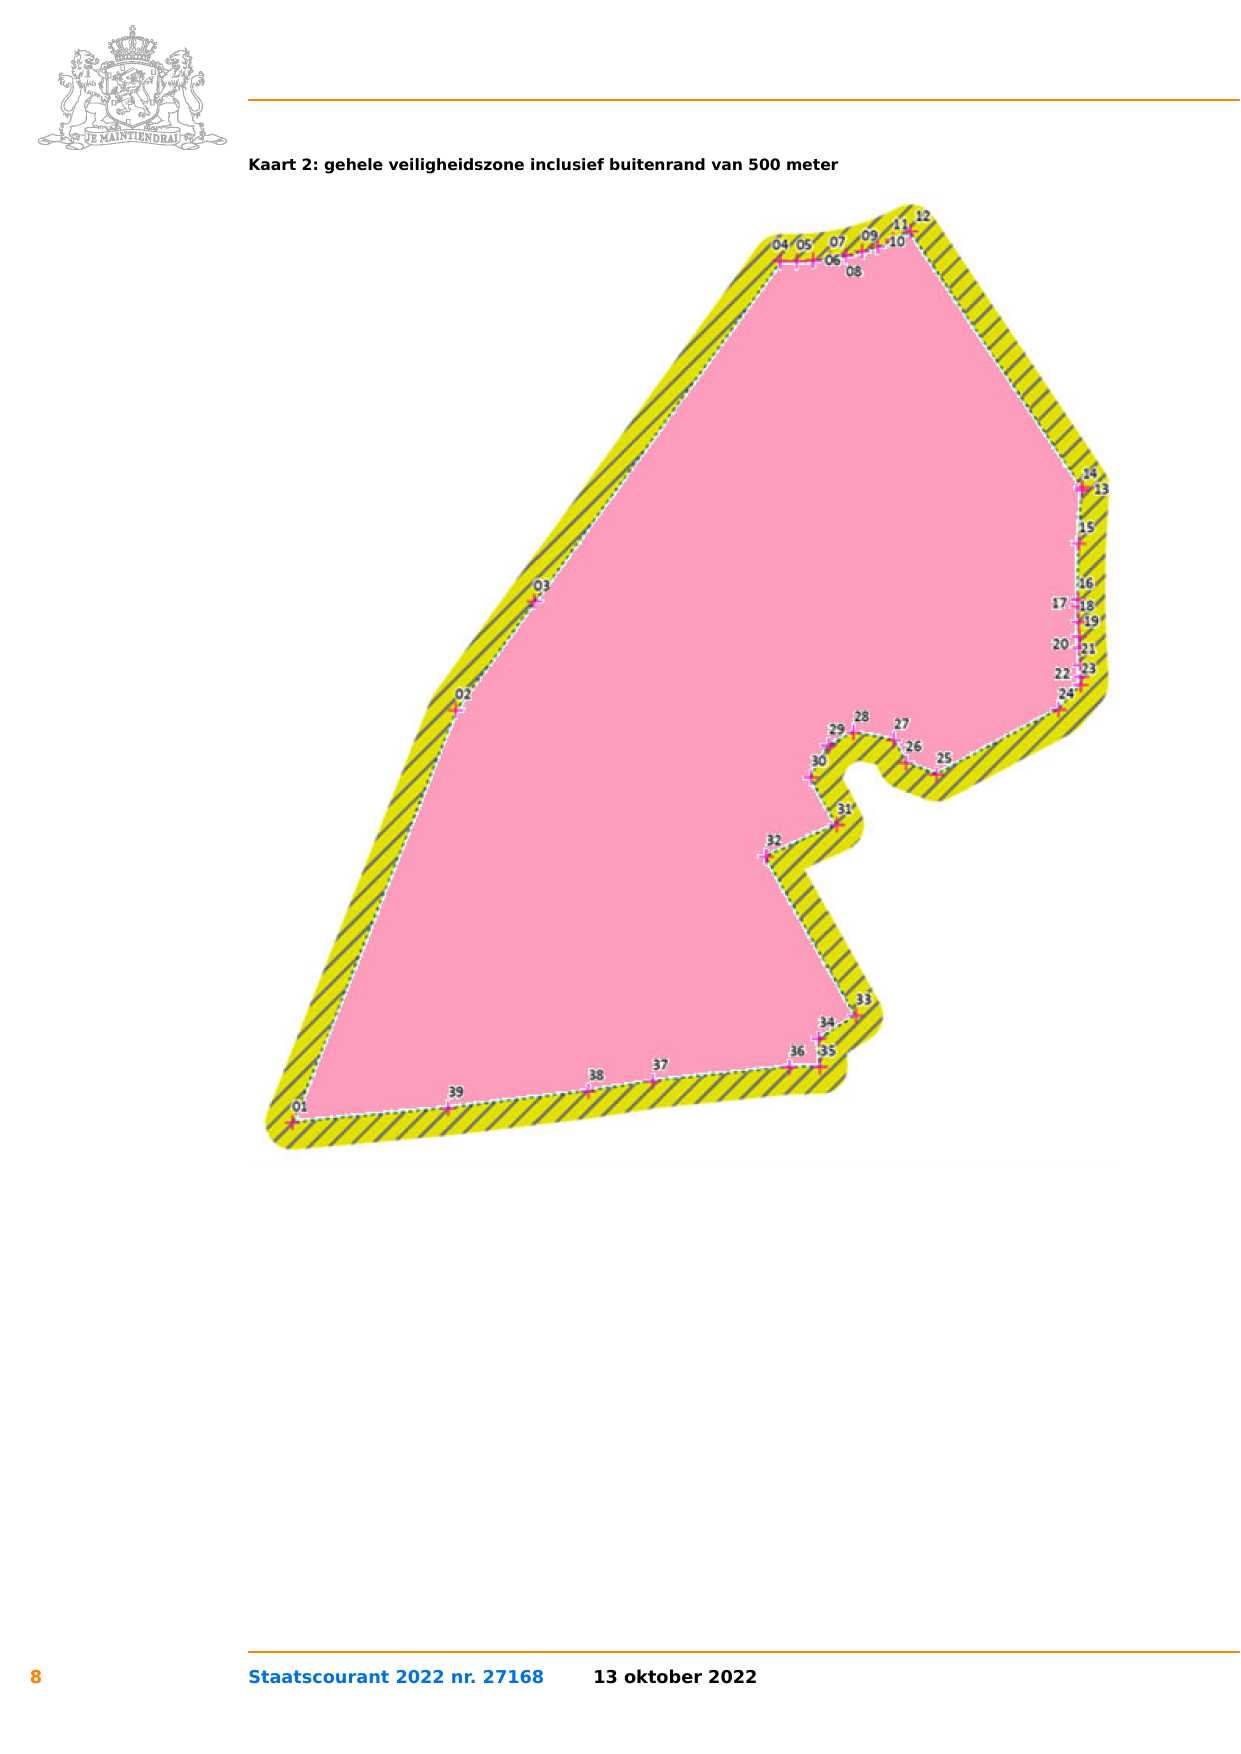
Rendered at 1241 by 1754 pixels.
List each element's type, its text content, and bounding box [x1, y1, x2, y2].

text Kaart 2: gehele veiligheidszone inclusief buitenrand van 500 meter [248, 156, 1116, 174]
picture [38, 25, 227, 150]
picture [248, 185, 1117, 1166]
